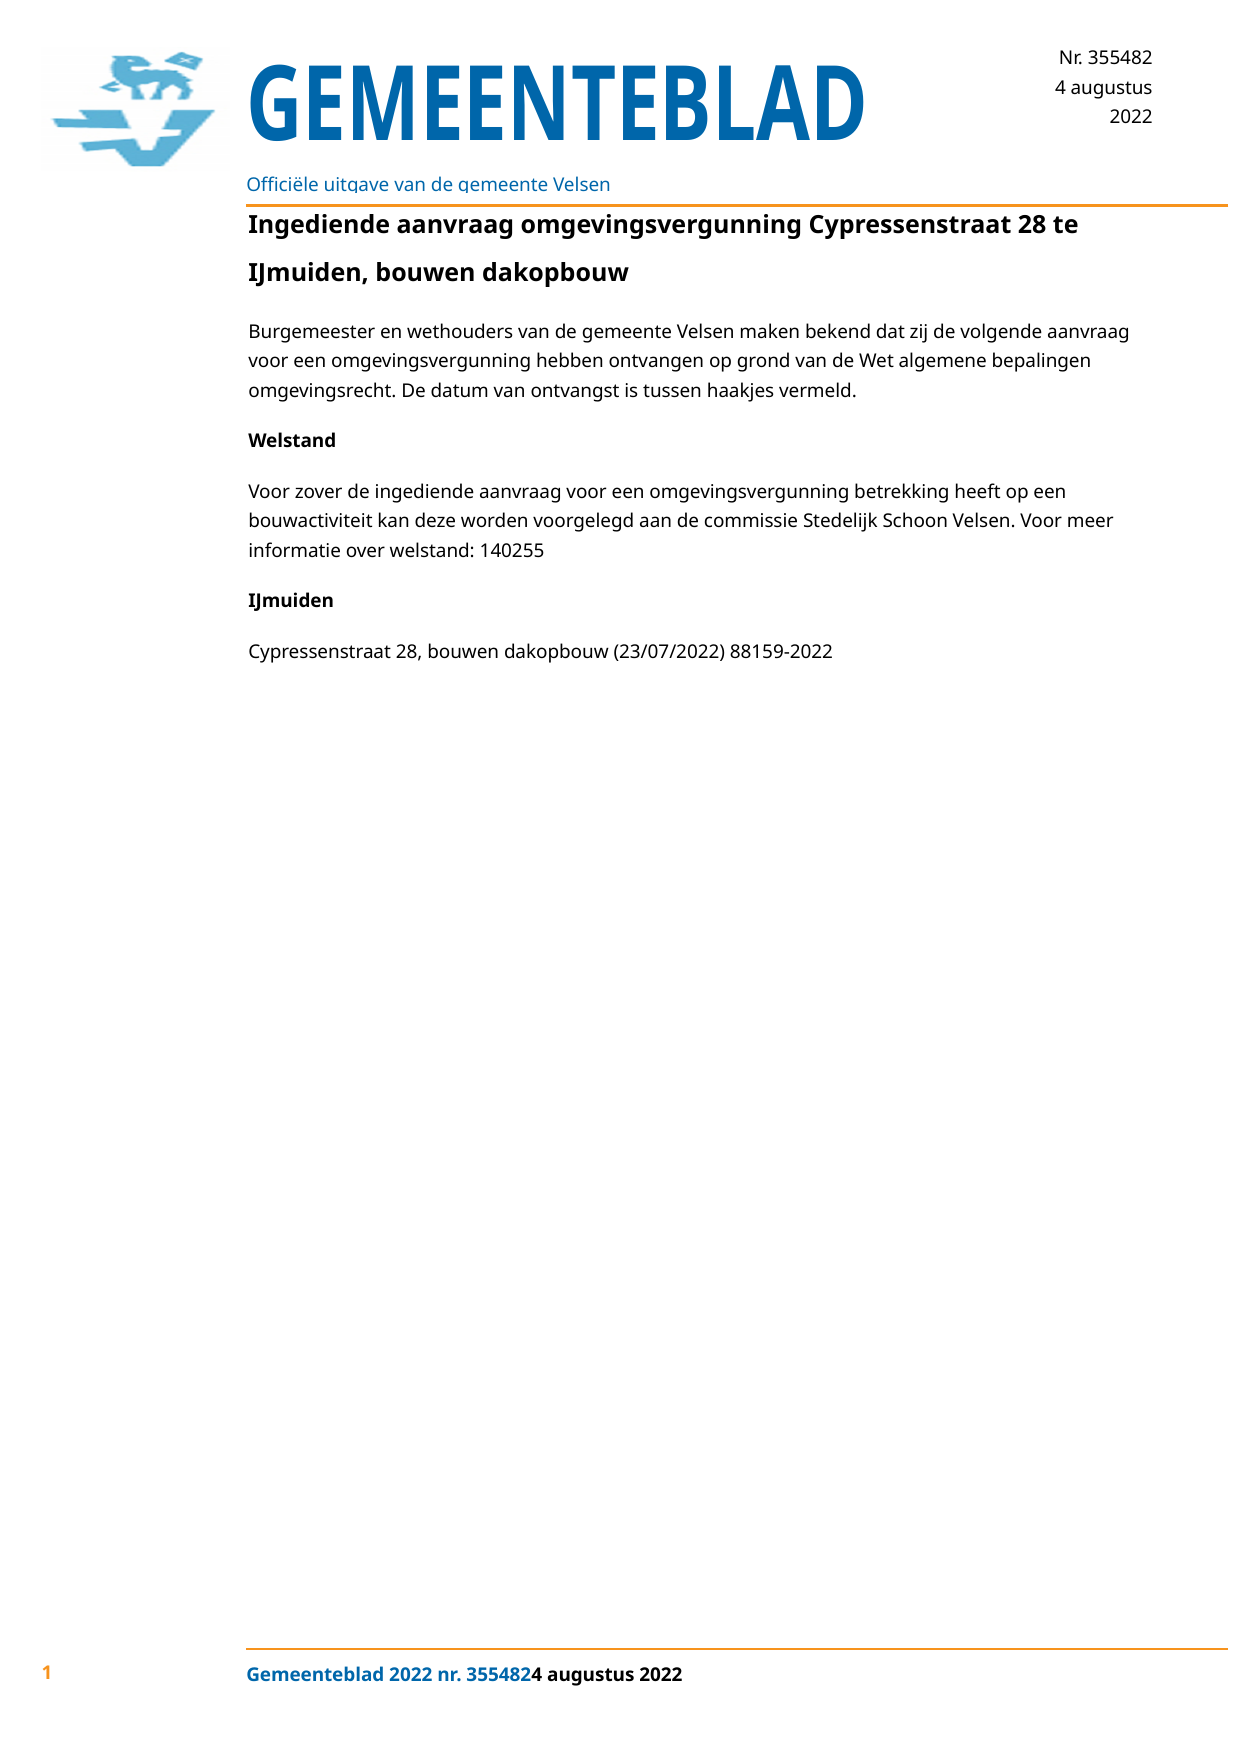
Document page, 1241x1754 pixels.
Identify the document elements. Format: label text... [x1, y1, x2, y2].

picture [41, 47, 231, 172]
text Cypressenstraat 28, bouwen dakopbouw (23/07/2022) 88159-2022 [248, 638, 1152, 664]
text Voor zover de ingediende aanvraag voor een omgevingsvergunning betrekking heeft op een bouwactiviteit kan deze worden voorgelegd aan de commissie Stedelijk Schoon Velsen. Voor meer informatie over welstand: 140255 [248, 478, 1152, 563]
text Welstand [248, 427, 1152, 453]
text IJmuiden [248, 587, 1152, 613]
text Ingediende aanvraag omgevingsvergunning Cypressenstraat 28 te IJmuiden, bouwen dakopbouw [248, 207, 1152, 288]
text Burgemeester en wethouders van de gemeente Velsen maken bekend dat zij de volgende aanvraag voor een omgevingsvergunning hebben ontvangen op grond van de Wet algemene bepalingen omgevingsrecht. De datum van ontvangst is tussen haakjes vermeld. [248, 318, 1152, 403]
